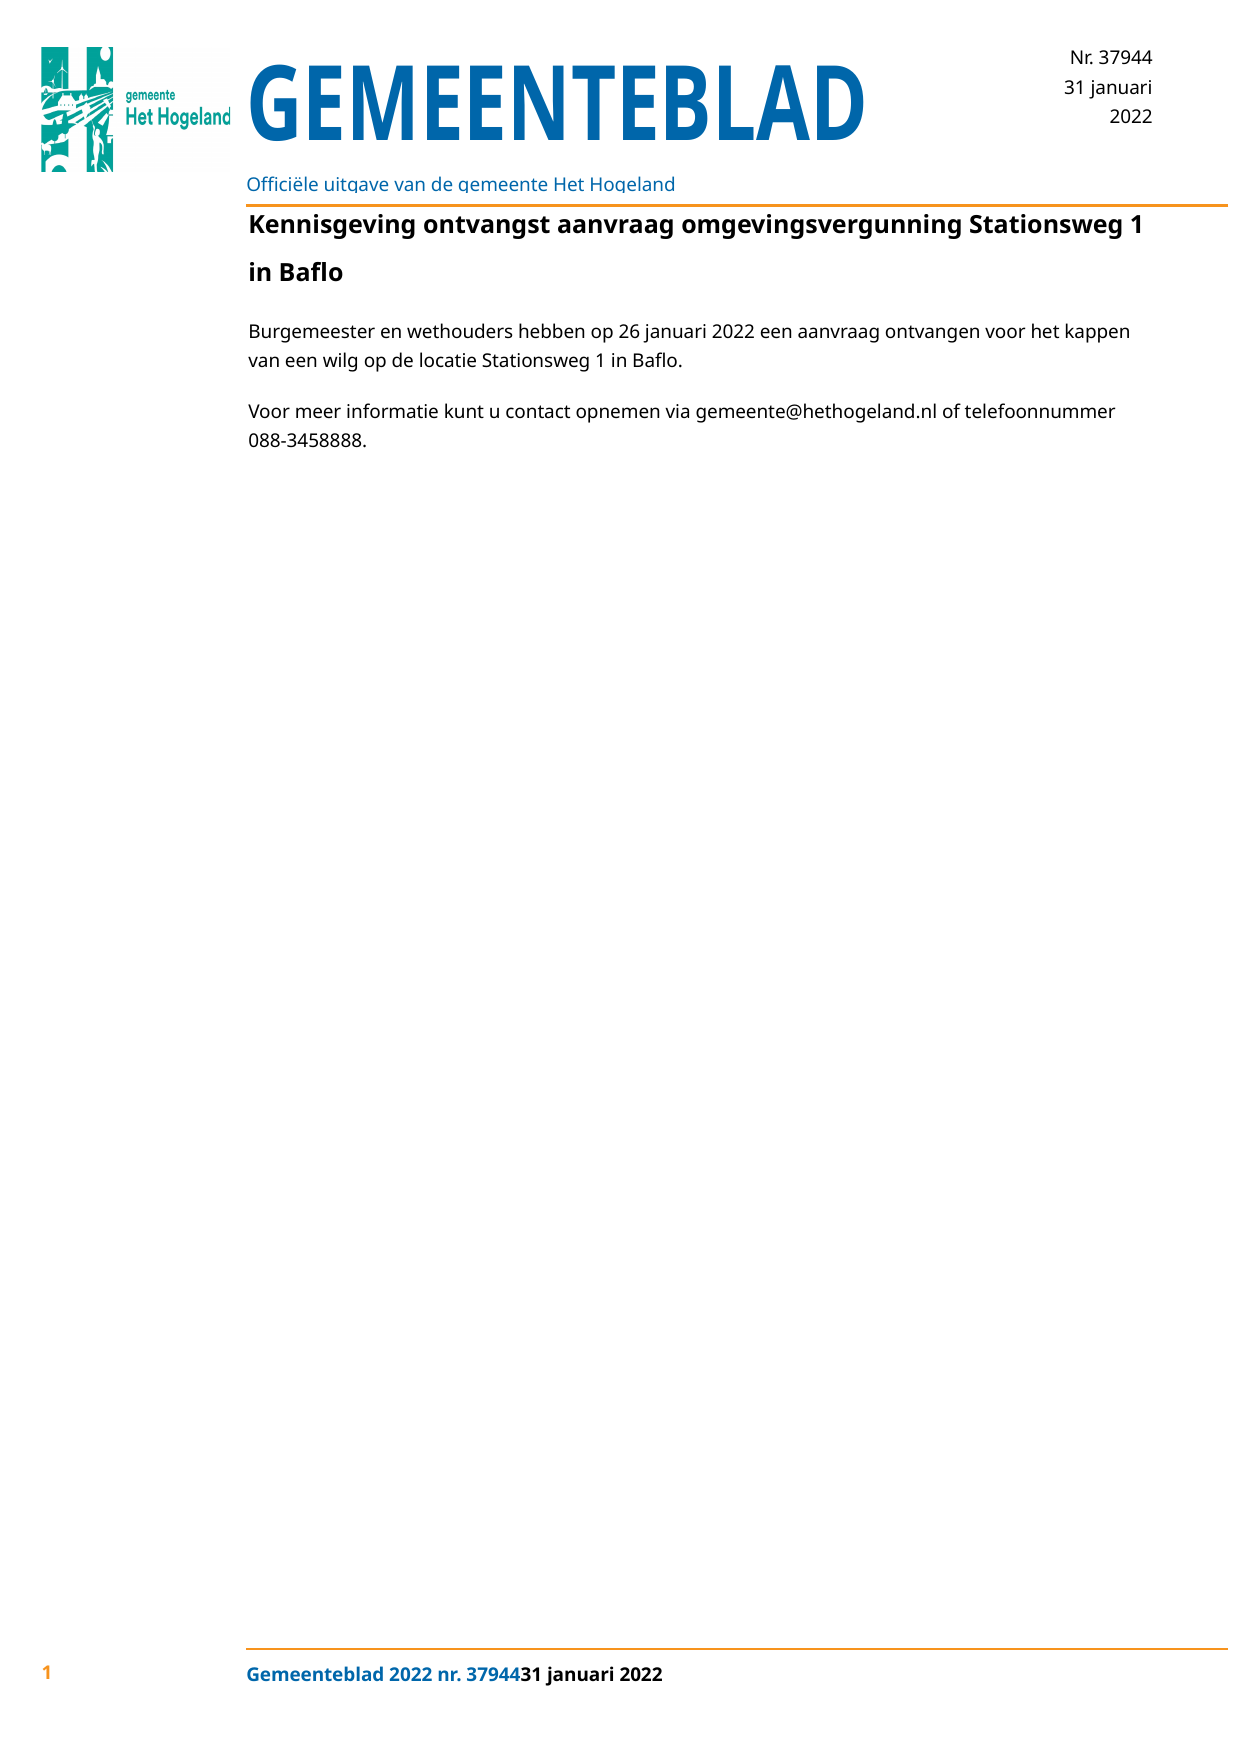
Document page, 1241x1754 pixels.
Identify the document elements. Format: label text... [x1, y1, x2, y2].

text Burgemeester en wethouders hebben op 26 januari 2022 een aanvraag ontvangen voor het kappen van een wilg op de locatie Stationsweg 1 in Baflo. [248, 318, 1152, 373]
text Voor meer informatie kunt u contact opnemen via gemeente@hethogeland.nl of telefoonnummer 088-3458888. [248, 398, 1152, 453]
picture [41, 47, 231, 172]
text Kennisgeving ontvangst aanvraag omgevingsvergunning Stationsweg 1 in Baflo [248, 207, 1152, 288]
